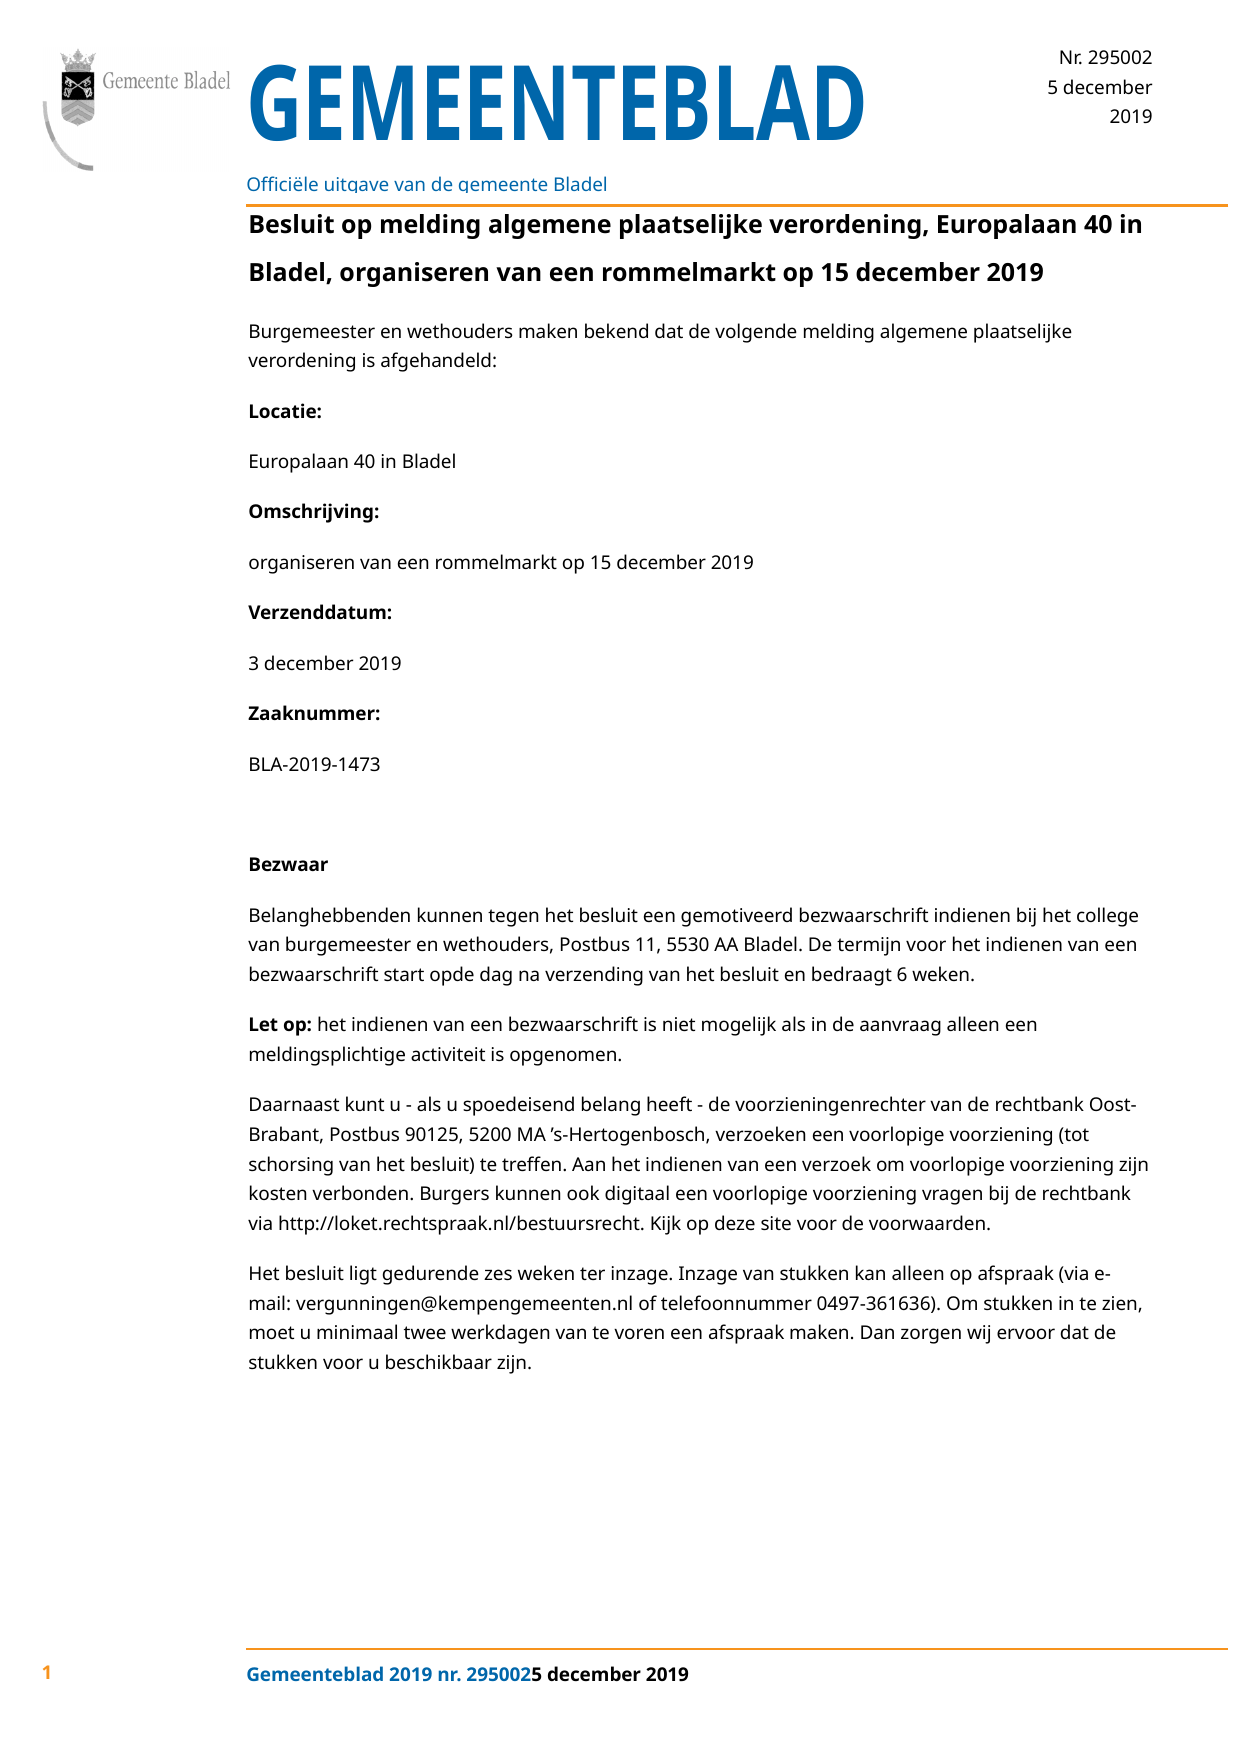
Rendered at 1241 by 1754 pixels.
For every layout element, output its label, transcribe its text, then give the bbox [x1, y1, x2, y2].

text Omschrijving: [248, 499, 1152, 524]
text Het besluit ligt gedurende zes weken ter inzage. Inzage van stukken kan alleen op afspraak (via e-mail: vergunningen@kempengemeenten.nl of telefoonnummer 0497-361636). Om stukken in te zien, moet u minimaal twee werkdagen van te voren een afspraak maken. Dan zorgen wij ervoor dat de stukken voor u beschikbaar zijn. [248, 1260, 1152, 1375]
text BLA-2019-1473 [248, 751, 1152, 777]
text Europalaan 40 in Bladel [248, 448, 1152, 474]
text Daarnaast kunt u - als u spoedeisend belang heeft - de voorzieningenrechter van de rechtbank Oost-Brabant, Postbus 90125, 5200 MA ’s-Hertogenbosch, verzoeken een voorlopige voorziening (tot schorsing van het besluit) te treffen. Aan het indienen van een verzoek om voorlopige voorziening zijn kosten verbonden. Burgers kunnen ook digitaal een voorlopige voorziening vragen bij de rechtbank via http://loket.rechtspraak.nl/bestuursrecht. Kijk op deze site voor de voorwaarden. [248, 1092, 1152, 1236]
text Besluit op melding algemene plaatselijke verordening, Europalaan 40 in Bladel, organiseren van een rommelmarkt op 15 december 2019 [248, 207, 1152, 288]
text Verzenddatum: [248, 599, 1152, 625]
text Burgemeester en wethouders maken bekend dat de volgende melding algemene plaatselijke verordening is afgehandeld: [248, 318, 1152, 373]
text Locatie: [248, 398, 1152, 424]
text 3 december 2019 [248, 650, 1152, 676]
text Bezwaar [248, 852, 1152, 877]
text Belanghebbenden kunnen tegen het besluit een gemotiveerd bezwaarschrift indienen bij het college van burgemeester en wethouders, Postbus 11, 5530 AA Bladel. De termijn voor het indienen van een bezwaarschrift start opde dag na verzending van het besluit en bedraagt 6 weken. [248, 902, 1152, 987]
picture [41, 47, 231, 172]
text Let op: het indienen van een bezwaarschrift is niet mogelijk als in de aanvraag alleen een meldingsplichtige activiteit is opgenomen. [248, 1012, 1152, 1067]
text Zaaknummer: [248, 700, 1152, 726]
text organiseren van een rommelmarkt op 15 december 2019 [248, 549, 1152, 575]
